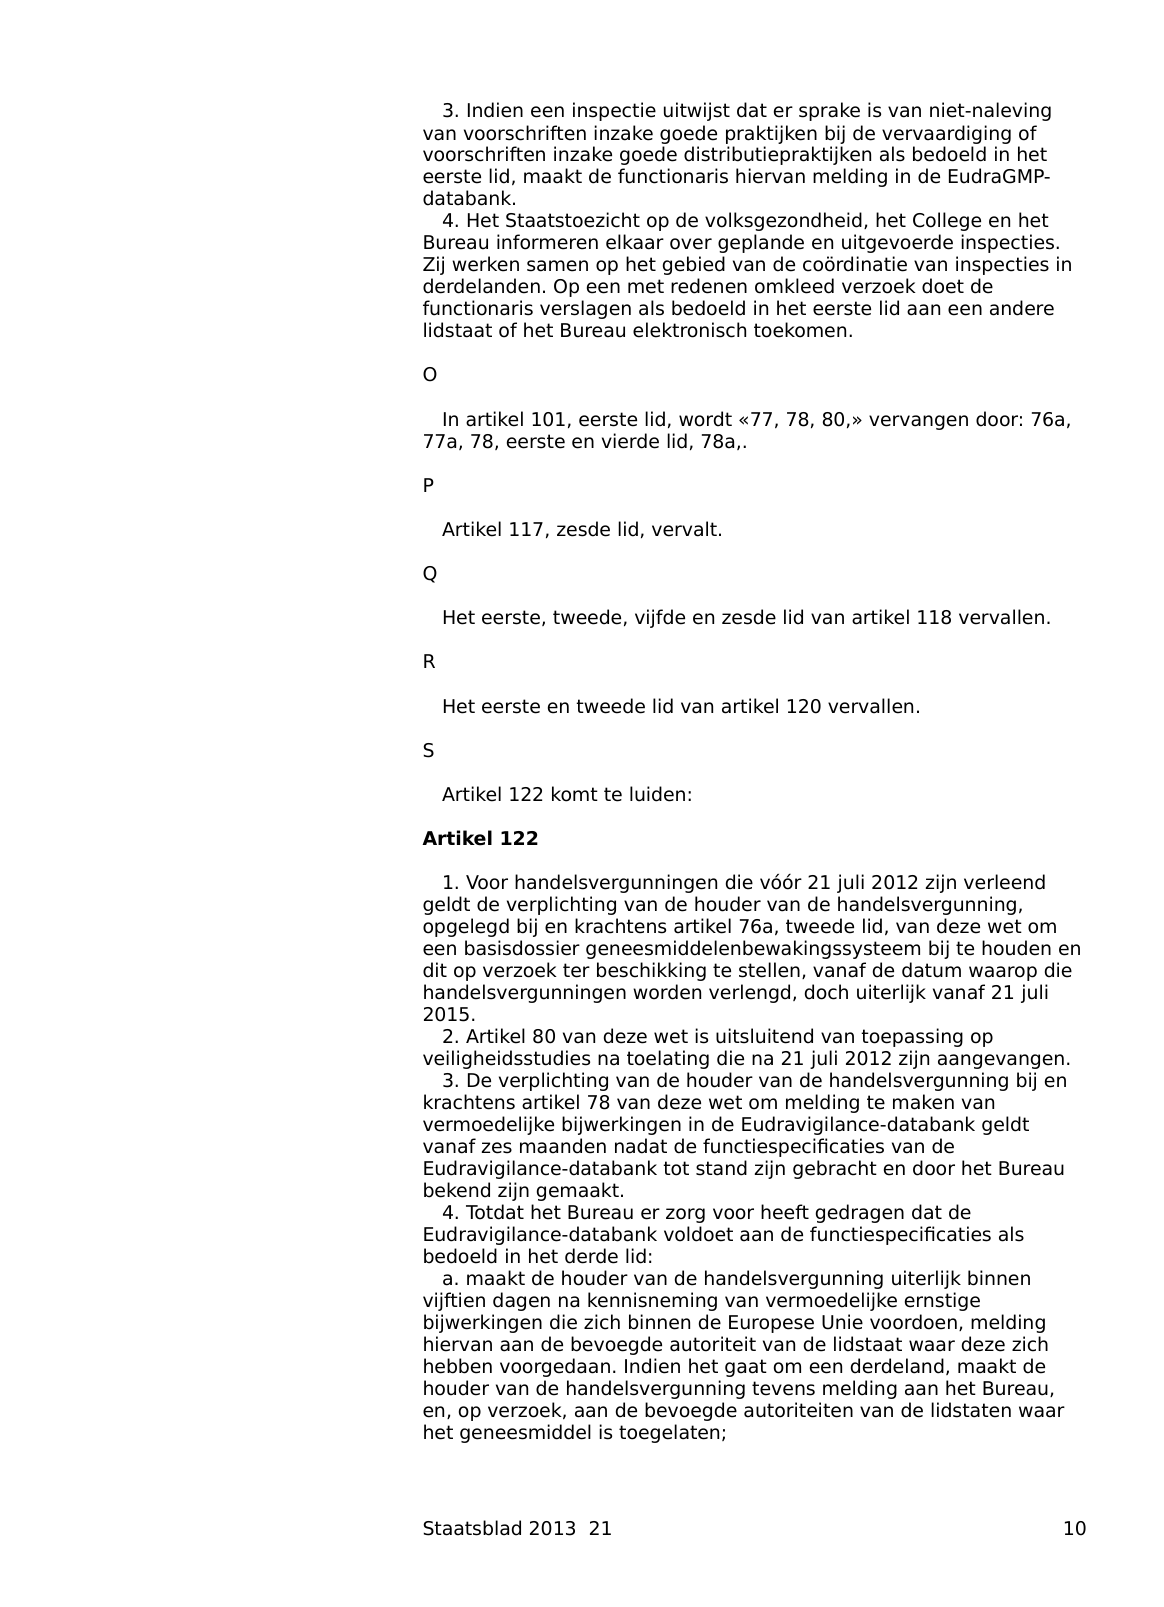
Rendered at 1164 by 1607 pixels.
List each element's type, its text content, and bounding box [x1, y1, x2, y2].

subtitle Artikel 122 [422, 828, 1087, 850]
text a. maakt de houder van de handelsvergunning uiterlijk binnen vijftien dagen na kennisneming van vermoedelijke ernstige bijwerkingen die zich binnen de Europese Unie voordoen, melding hiervan aan de bevoegde autoriteit van de lidstaat waar deze zich hebben voorgedaan. Indien het gaat om een derdeland, maakt de houder van de handelsvergunning tevens melding aan het Bureau, en, op verzoek, aan de bevoegde autoriteiten van de lidstaten waar het geneesmiddel is toegelaten; [422, 1268, 1087, 1444]
text P [422, 475, 1087, 497]
text 2. Artikel 80 van deze wet is uitsluitend van toepassing op veiligheidsstudies na toelating die na 21 juli 2012 zijn aangevangen. [422, 1026, 1087, 1070]
text 3. De verplichting van de houder van de handelsvergunning bij en krachtens artikel 78 van deze wet om melding te maken van vermoedelijke bijwerkingen in de Eudravigilance-databank geldt vanaf zes maanden nadat de functiespecificaties van de Eudravigilance-databank tot stand zijn gebracht en door het Bureau bekend zijn gemaakt. [422, 1070, 1087, 1202]
text 4. Totdat het Bureau er zorg voor heeft gedragen dat de Eudravigilance-databank voldoet aan de functiespecificaties als bedoeld in het derde lid: [422, 1202, 1087, 1268]
text Artikel 122 komt te luiden: [422, 784, 1087, 806]
text Artikel 117, zesde lid, vervalt. [422, 519, 1087, 541]
text 1. Voor handelsvergunningen die vóór 21 juli 2012 zijn verleend geldt de verplichting van de houder van de handelsvergunning, opgelegd bij en krachtens artikel 76a, tweede lid, van deze wet om een basisdossier geneesmiddelenbewakingssysteem bij te houden en dit op verzoek ter beschikking te stellen, vanaf de datum waarop die handelsvergunningen worden verlengd, doch uiterlijk vanaf 21 juli 2015. [422, 872, 1087, 1026]
text R [422, 651, 1087, 673]
text O [422, 364, 1087, 386]
text Q [422, 563, 1087, 585]
text In artikel 101, eerste lid, wordt «77, 78, 80,» vervangen door: 76a, 77a, 78, eerste en vierde lid, 78a,. [422, 408, 1087, 452]
text S [422, 740, 1087, 762]
text Het eerste en tweede lid van artikel 120 vervallen. [422, 696, 1087, 717]
text Het eerste, tweede, vijfde en zesde lid van artikel 118 vervallen. [422, 607, 1087, 629]
text 3. Indien een inspectie uitwijst dat er sprake is van niet-naleving van voorschriften inzake goede praktijken bij de vervaardiging of voorschriften inzake goede distributiepraktijken als bedoeld in het eerste lid, maakt de functionaris hiervan melding in de EudraGMP-databank. [422, 100, 1087, 210]
text 4. Het Staatstoezicht op de volksgezondheid, het College en het Bureau informeren elkaar over geplande en uitgevoerde inspecties. Zij werken samen op het gebied van de coördinatie van inspecties in derdelanden. Op een met redenen omkleed verzoek doet de functionaris verslagen als bedoeld in het eerste lid aan een andere lidstaat of het Bureau elektronisch toekomen. [422, 210, 1087, 342]
